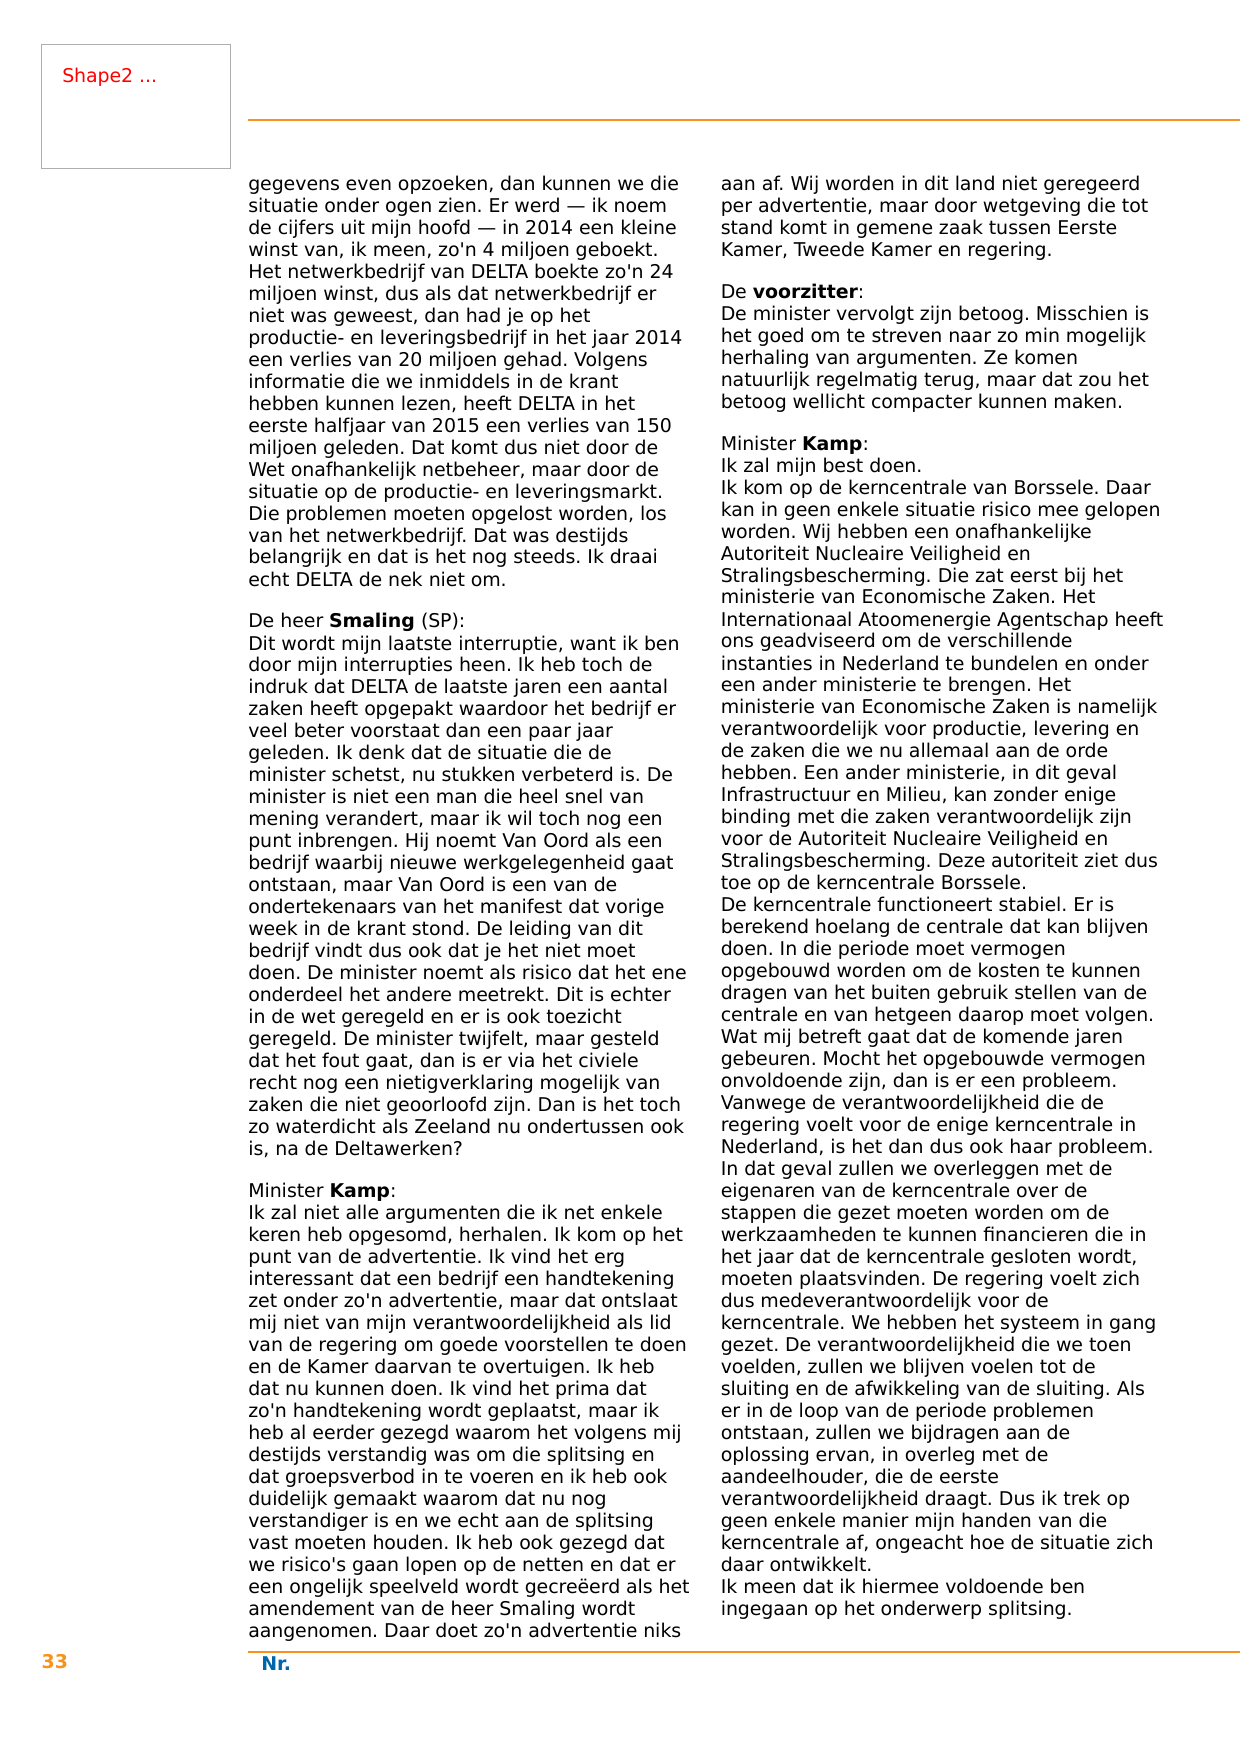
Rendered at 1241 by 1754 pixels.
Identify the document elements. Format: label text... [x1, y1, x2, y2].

text aan af. Wij worden in dit land niet geregeerd per advertentie, maar door wetgeving die tot stand komt in gemene zaak tussen Eerste Kamer, Tweede Kamer en regering. [721, 173, 1163, 261]
text Ik zal mijn best doen. [721, 454, 1163, 477]
text De minister vervolgt zijn betoog. Misschien is het goed om te streven naar zo min mogelijk herhaling van argumenten. Ze komen natuurlijk regelmatig terug, maar dat zou het betoog wellicht compacter kunnen maken. [721, 303, 1163, 413]
text De heer Smaling (SP): [248, 610, 691, 632]
text Minister Kamp: [721, 433, 1163, 454]
text Ik meen dat ik hiermee voldoende ben ingegaan op het onderwerp splitsing. [721, 1576, 1163, 1619]
text De kerncentrale functioneert stabiel. Er is berekend hoelang de centrale dat kan blijven doen. In die periode moet vermogen opgebouwd worden om de kosten te kunnen dragen van het buiten gebruik stellen van de centrale en van hetgeen daarop moet volgen. Wat mij betreft gaat dat de komende jaren gebeuren. Mocht het opgebouwde vermogen onvoldoende zijn, dan is er een probleem. Vanwege de verantwoordelijkheid die de regering voelt voor de enige kerncentrale in Nederland, is het dan dus ook haar probleem. In dat geval zullen we overleggen met de eigenaren van de kerncentrale over de stappen die gezet moeten worden om de werkzaamheden te kunnen financieren die in het jaar dat de kerncentrale gesloten wordt, moeten plaatsvinden. De regering voelt zich dus medeverantwoordelijk voor de kerncentrale. We hebben het systeem in gang gezet. De verantwoordelijkheid die we toen voelden, zullen we blijven voelen tot de sluiting en de afwikkeling van de sluiting. Als er in de loop van de periode problemen ontstaan, zullen we bijdragen aan de oplossing ervan, in overleg met de aandeelhouder, die de eerste verantwoordelijkheid draagt. Dus ik trek op geen enkele manier mijn handen van die kerncentrale af, ongeacht hoe de situatie zich daar ontwikkelt. [721, 894, 1163, 1576]
text De voorzitter: [721, 281, 1163, 303]
text Minister Kamp: [248, 1180, 691, 1202]
text Dit wordt mijn laatste interruptie, want ik ben door mijn interrupties heen. Ik heb toch de indruk dat DELTA de laatste jaren een aantal zaken heeft opgepakt waardoor het bedrijf er veel beter voorstaat dan een paar jaar geleden. Ik denk dat de situatie die de minister schetst, nu stukken verbeterd is. De minister is niet een man die heel snel van mening verandert, maar ik wil toch nog een punt inbrengen. Hij noemt Van Oord als een bedrijf waarbij nieuwe werkgelegenheid gaat ontstaan, maar Van Oord is een van de ondertekenaars van het manifest dat vorige week in de krant stond. De leiding van dit bedrijf vindt dus ook dat je het niet moet doen. De minister noemt als risico dat het ene onderdeel het andere meetrekt. Dit is echter in de wet geregeld en er is ook toezicht geregeld. De minister twijfelt, maar gesteld dat het fout gaat, dan is er via het civiele recht nog een nietigverklaring mogelijk van zaken die niet geoorloofd zijn. Dan is het toch zo waterdicht als Zeeland nu ondertussen ook is, na de Deltawerken? [248, 632, 691, 1160]
text Ik kom op de kerncentrale van Borssele. Daar kan in geen enkele situatie risico mee gelopen worden. Wij hebben een onafhankelijke Autoriteit Nucleaire Veiligheid en Stralingsbescherming. Die zat eerst bij het ministerie van Economische Zaken. Het Internationaal Atoomenergie Agentschap heeft ons geadviseerd om de verschillende instanties in Nederland te bundelen en onder een ander ministerie te brengen. Het ministerie van Economische Zaken is namelijk verantwoordelijk voor productie, levering en de zaken die we nu allemaal aan de orde hebben. Een ander ministerie, in dit geval Infrastructuur en Milieu, kan zonder enige binding met die zaken verantwoordelijk zijn voor de Autoriteit Nucleaire Veiligheid en Stralingsbescherming. Deze autoriteit ziet dus toe op de kerncentrale Borssele. [721, 477, 1163, 894]
text Ik zal niet alle argumenten die ik net enkele keren heb opgesomd, herhalen. Ik kom op het punt van de advertentie. Ik vind het erg interessant dat een bedrijf een handtekening zet onder zo'n advertentie, maar dat ontslaat mij niet van mijn verantwoordelijkheid als lid van de regering om goede voorstellen te doen en de Kamer daarvan te overtuigen. Ik heb dat nu kunnen doen. Ik vind het prima dat zo'n handtekening wordt geplaatst, maar ik heb al eerder gezegd waarom het volgens mij destijds verstandig was om die splitsing en dat groepsverbod in te voeren en ik heb ook duidelijk gemaakt waarom dat nu nog verstandiger is en we echt aan de splitsing vast moeten houden. Ik heb ook gezegd dat we risico's gaan lopen op de netten en dat er een ongelijk speelveld wordt gecreëerd als het amendement van de heer Smaling wordt aangenomen. Daar doet zo'n advertentie niks [248, 1202, 691, 1641]
text gegevens even opzoeken, dan kunnen we die situatie onder ogen zien. Er werd — ik noem de cijfers uit mijn hoofd — in 2014 een kleine winst van, ik meen, zo'n 4 miljoen geboekt. Het netwerkbedrijf van DELTA boekte zo'n 24 miljoen winst, dus als dat netwerkbedrijf er niet was geweest, dan had je op het productie- en leveringsbedrijf in het jaar 2014 een verlies van 20 miljoen gehad. Volgens informatie die we inmiddels in de krant hebben kunnen lezen, heeft DELTA in het eerste halfjaar van 2015 een verlies van 150 miljoen geleden. Dat komt dus niet door de Wet onafhankelijk netbeheer, maar door de situatie op de productie- en leveringsmarkt. Die problemen moeten opgelost worden, los van het netwerkbedrijf. Dat was destijds belangrijk en dat is het nog steeds. Ik draai echt DELTA de nek niet om. [248, 173, 691, 590]
